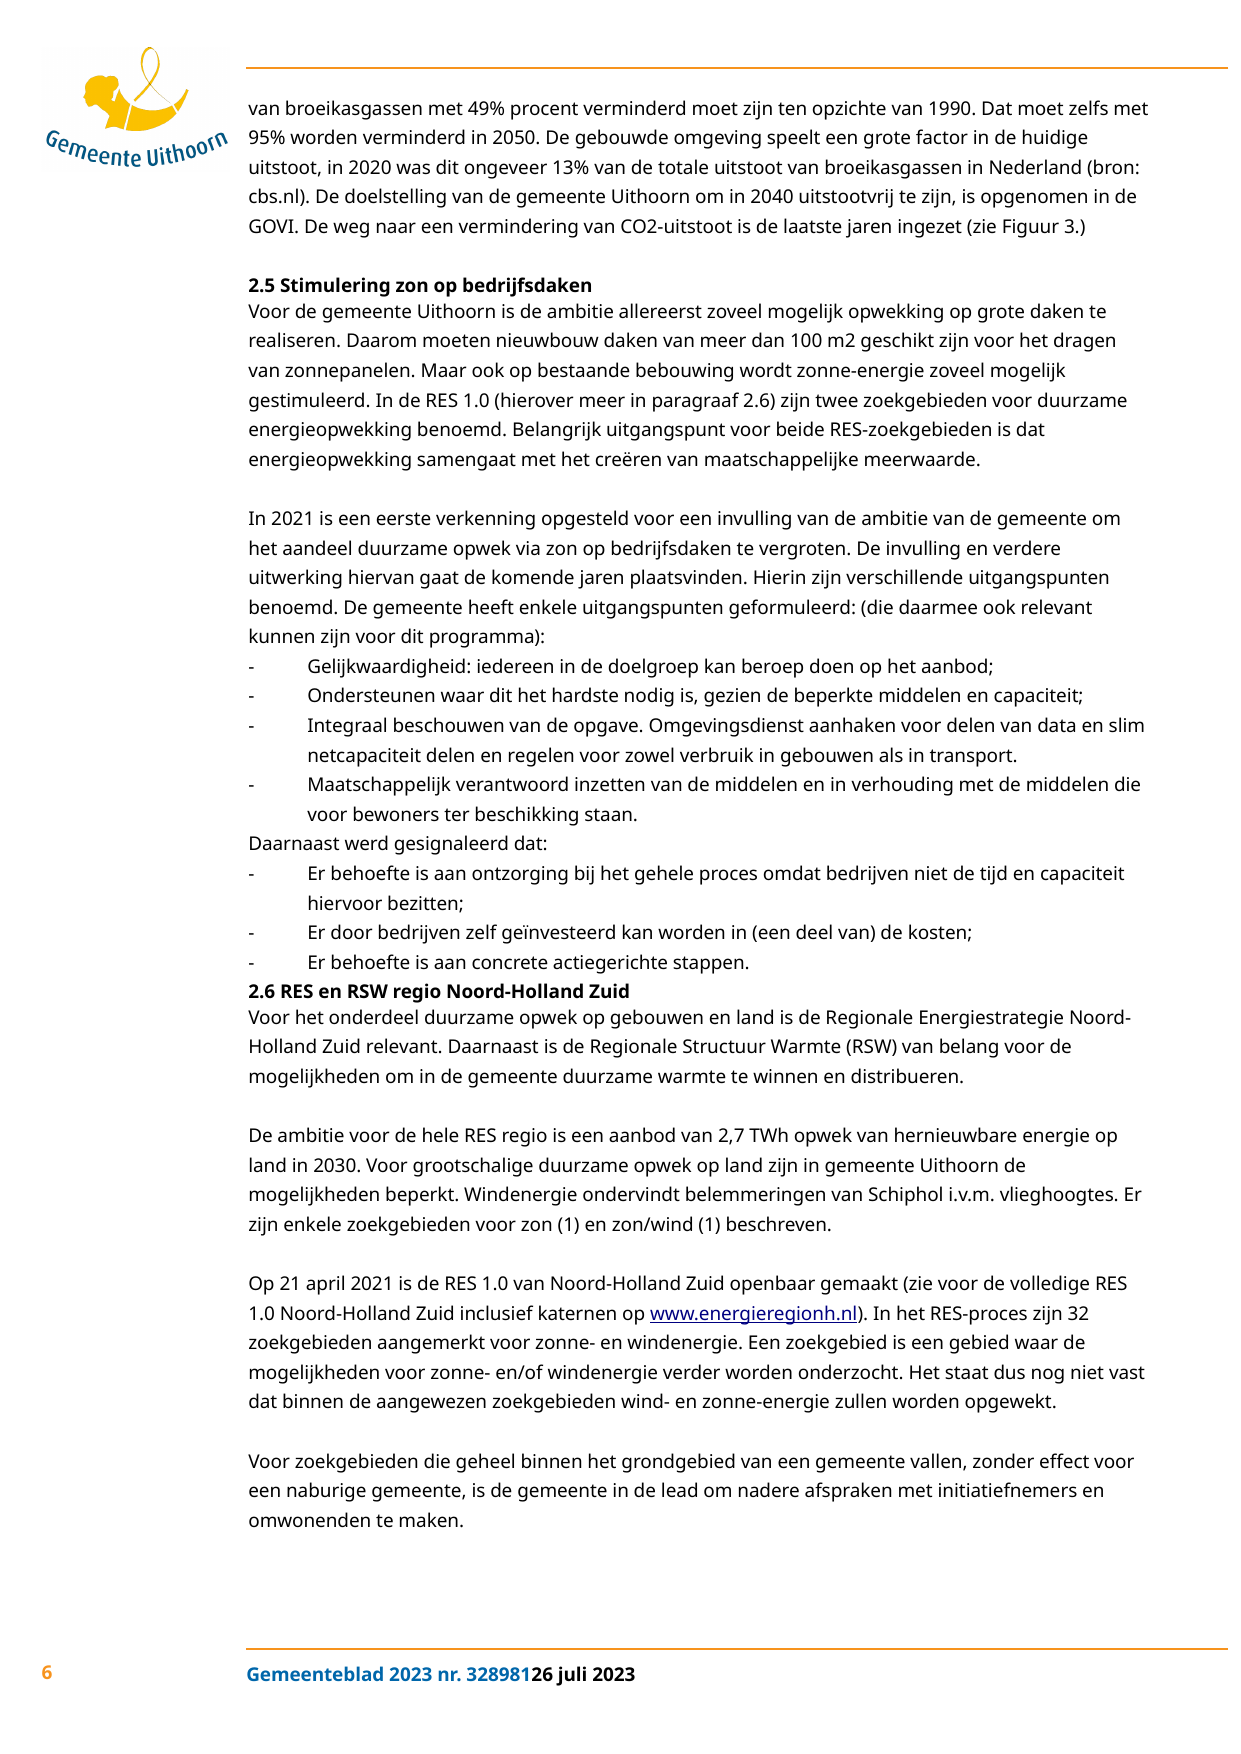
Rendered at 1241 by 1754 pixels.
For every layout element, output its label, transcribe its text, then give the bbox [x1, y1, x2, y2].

list Er behoefte is aan ontzorging bij het gehele proces omdat bedrijven niet de tijd en capaciteit hiervoor bezitten; [248, 860, 1152, 915]
text 2.6 RES en RSW regio Noord-Holland Zuid [248, 978, 1152, 1004]
list Er behoefte is aan concrete actiegerichte stappen. [248, 949, 1152, 974]
list Maatschappelijk verantwoord inzetten van de middelen en in verhouding met de middelen die voor bewoners ter beschikking staan. [248, 771, 1152, 827]
text van broeikasgassen met 49% procent verminderd moet zijn ten opzichte van 1990. Dat moet zelfs met 95% worden verminderd in 2050. De gebouwde omgeving speelt een grote factor in de huidige uitstoot, in 2020 was dit ongeveer 13% van de totale uitstoot van broeikasgassen in Nederland (bron: cbs.nl). De doelstelling van de gemeente Uithoorn om in 2040 uitstootvrij te zijn, is opgenomen in de GOVI. De weg naar een vermindering van CO2-uitstoot is de laatste jaren ingezet (zie Figuur 3.) [248, 95, 1152, 239]
text De ambitie voor de hele RES regio is een aanbod van 2,7 TWh opwek van hernieuwbare energie op land in 2030. Voor grootschalige duurzame opwek op land zijn in gemeente Uithoorn de mogelijkheden beperkt. Windenergie ondervindt belemmeringen van Schiphol i.v.m. vlieghoogtes. Er zijn enkele zoekgebieden voor zon (1) en zon/wind (1) beschreven. [248, 1122, 1152, 1237]
picture [41, 47, 231, 172]
text Voor zoekgebieden die geheel binnen het grondgebied van een gemeente vallen, zonder effect voor een naburige gemeente, is de gemeente in de lead om nadere afspraken met initiatiefnemers en omwonenden te maken. [248, 1448, 1152, 1533]
text Daarnaast werd gesignaleerd dat: [248, 831, 1152, 856]
text Voor het onderdeel duurzame opwek op gebouwen en land is de Regionale Energiestrategie Noord-Holland Zuid relevant. Daarnaast is de Regionale Structuur Warmte (RSW) van belang voor de mogelijkheden om in de gemeente duurzame warmte te winnen en distribueren. [248, 1004, 1152, 1089]
list Gelijkwaardigheid: iedereen in de doelgroep kan beroep doen op het aanbod; [248, 653, 1152, 679]
text Op 21 april 2021 is de RES 1.0 van Noord-Holland Zuid openbaar gemaakt (zie voor de volledige RES 1.0 Noord-Holland Zuid inclusief katernen op www.energieregionh.nl). In het RES-proces zijn 32 zoekgebieden aangemerkt voor zonne- en windenergie. Een zoekgebied is een gebied waar de mogelijkheden voor zonne- en/of windenergie verder worden onderzocht. Het staat dus nog niet vast dat binnen de aangewezen zoekgebieden wind- en zonne-energie zullen worden opgewekt. [248, 1270, 1152, 1414]
list Integraal beschouwen van de opgave. Omgevingsdienst aanhaken voor delen van data en slim netcapaciteit delen en regelen voor zowel verbruik in gebouwen als in transport. [248, 712, 1152, 767]
text 2.5 Stimulering zon op bedrijfsdaken [248, 272, 1152, 298]
text Voor de gemeente Uithoorn is de ambitie allereerst zoveel mogelijk opwekking op grote daken te realiseren. Daarom moeten nieuwbouw daken van meer dan 100 m2 geschikt zijn voor het dragen van zonnepanelen. Maar ook op bestaande bebouwing wordt zonne-energie zoveel mogelijk gestimuleerd. In de RES 1.0 (hierover meer in paragraaf 2.6) zijn twee zoekgebieden voor duurzame energieopwekking benoemd. Belangrijk uitgangspunt voor beide RES-zoekgebieden is dat energieopwekking samengaat met het creëren van maatschappelijke meerwaarde. [248, 298, 1152, 472]
list Er door bedrijven zelf geïnvesteerd kan worden in (een deel van) de kosten; [248, 919, 1152, 945]
list Ondersteunen waar dit het hardste nodig is, gezien de beperkte middelen en capaciteit; [248, 683, 1152, 708]
text In 2021 is een eerste verkenning opgesteld voor een invulling van de ambitie van de gemeente om het aandeel duurzame opwek via zon op bedrijfsdaken te vergroten. De invulling en verdere uitwerking hiervan gaat de komende jaren plaatsvinden. Hierin zijn verschillende uitgangspunten benoemd. De gemeente heeft enkele uitgangspunten geformuleerd: (die daarmee ook relevant kunnen zijn voor dit programma): [248, 505, 1152, 649]
